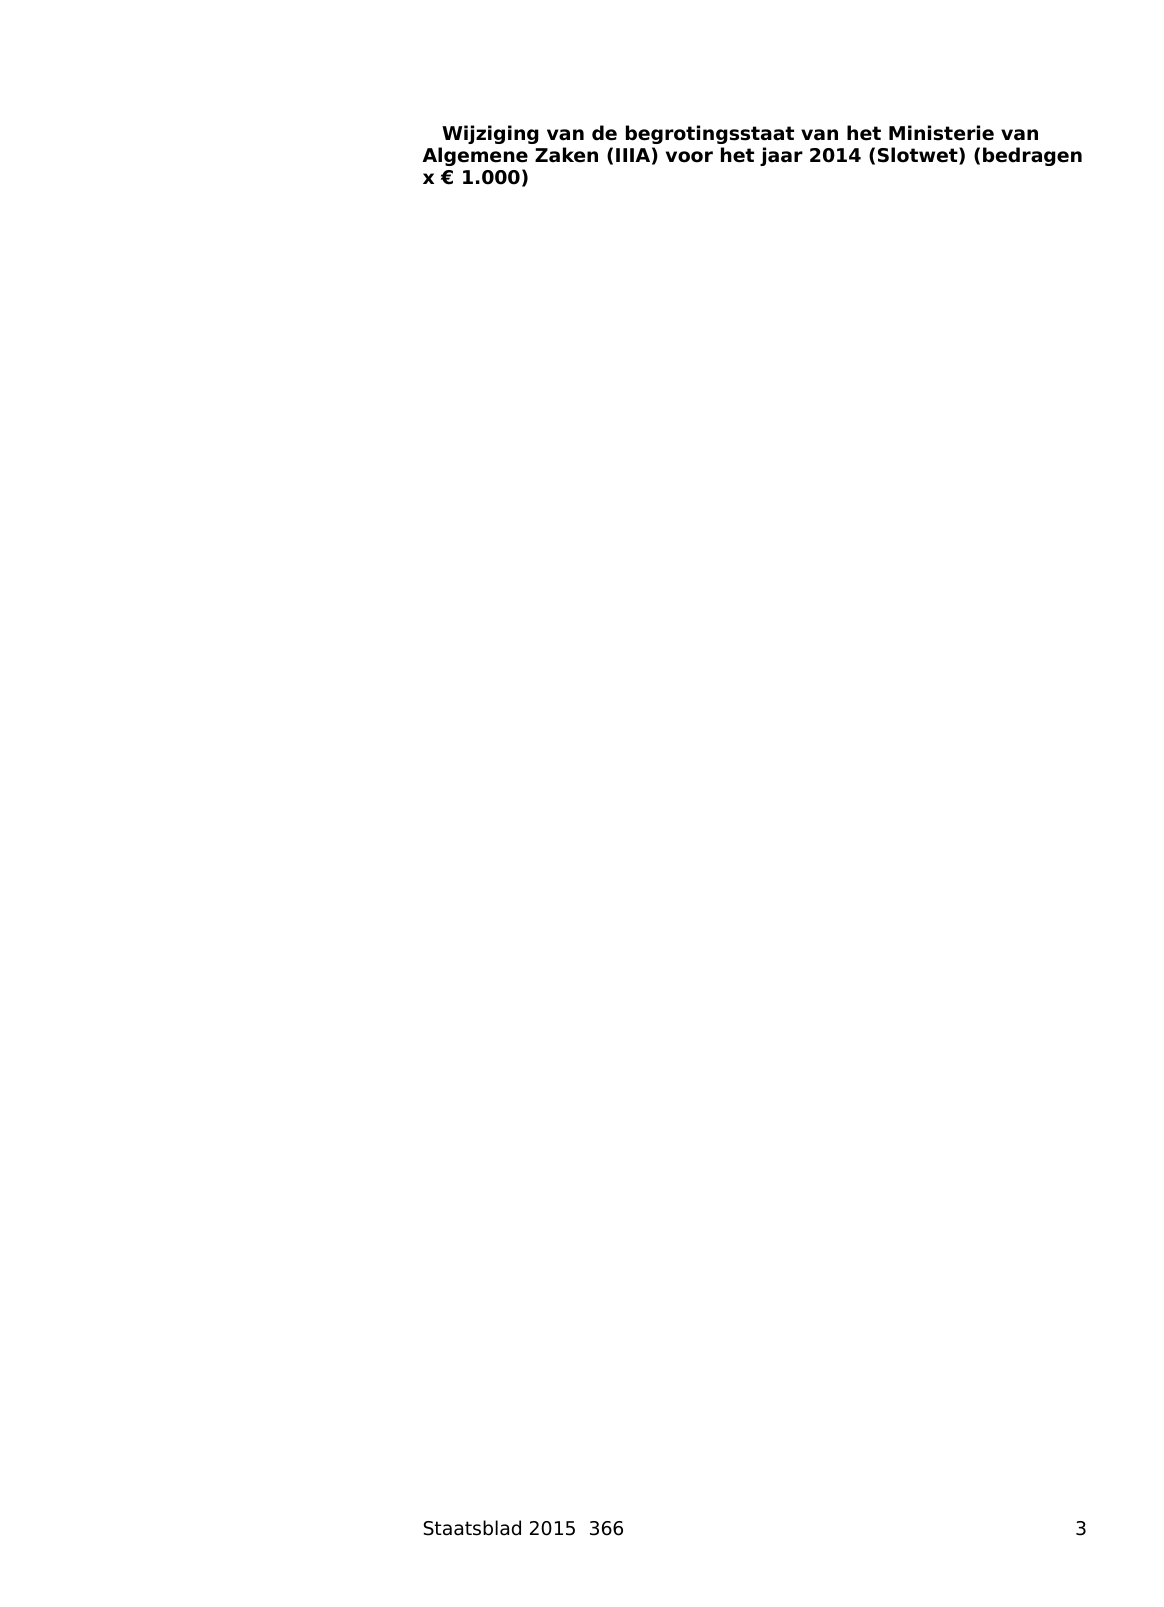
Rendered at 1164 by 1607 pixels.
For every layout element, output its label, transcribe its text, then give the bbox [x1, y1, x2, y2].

text Wijziging van de begrotingsstaat van het Ministerie van Algemene Zaken (IIIA) voor het jaar 2014 (Slotwet) (bedragen x € 1.000) [422, 123, 1087, 188]
